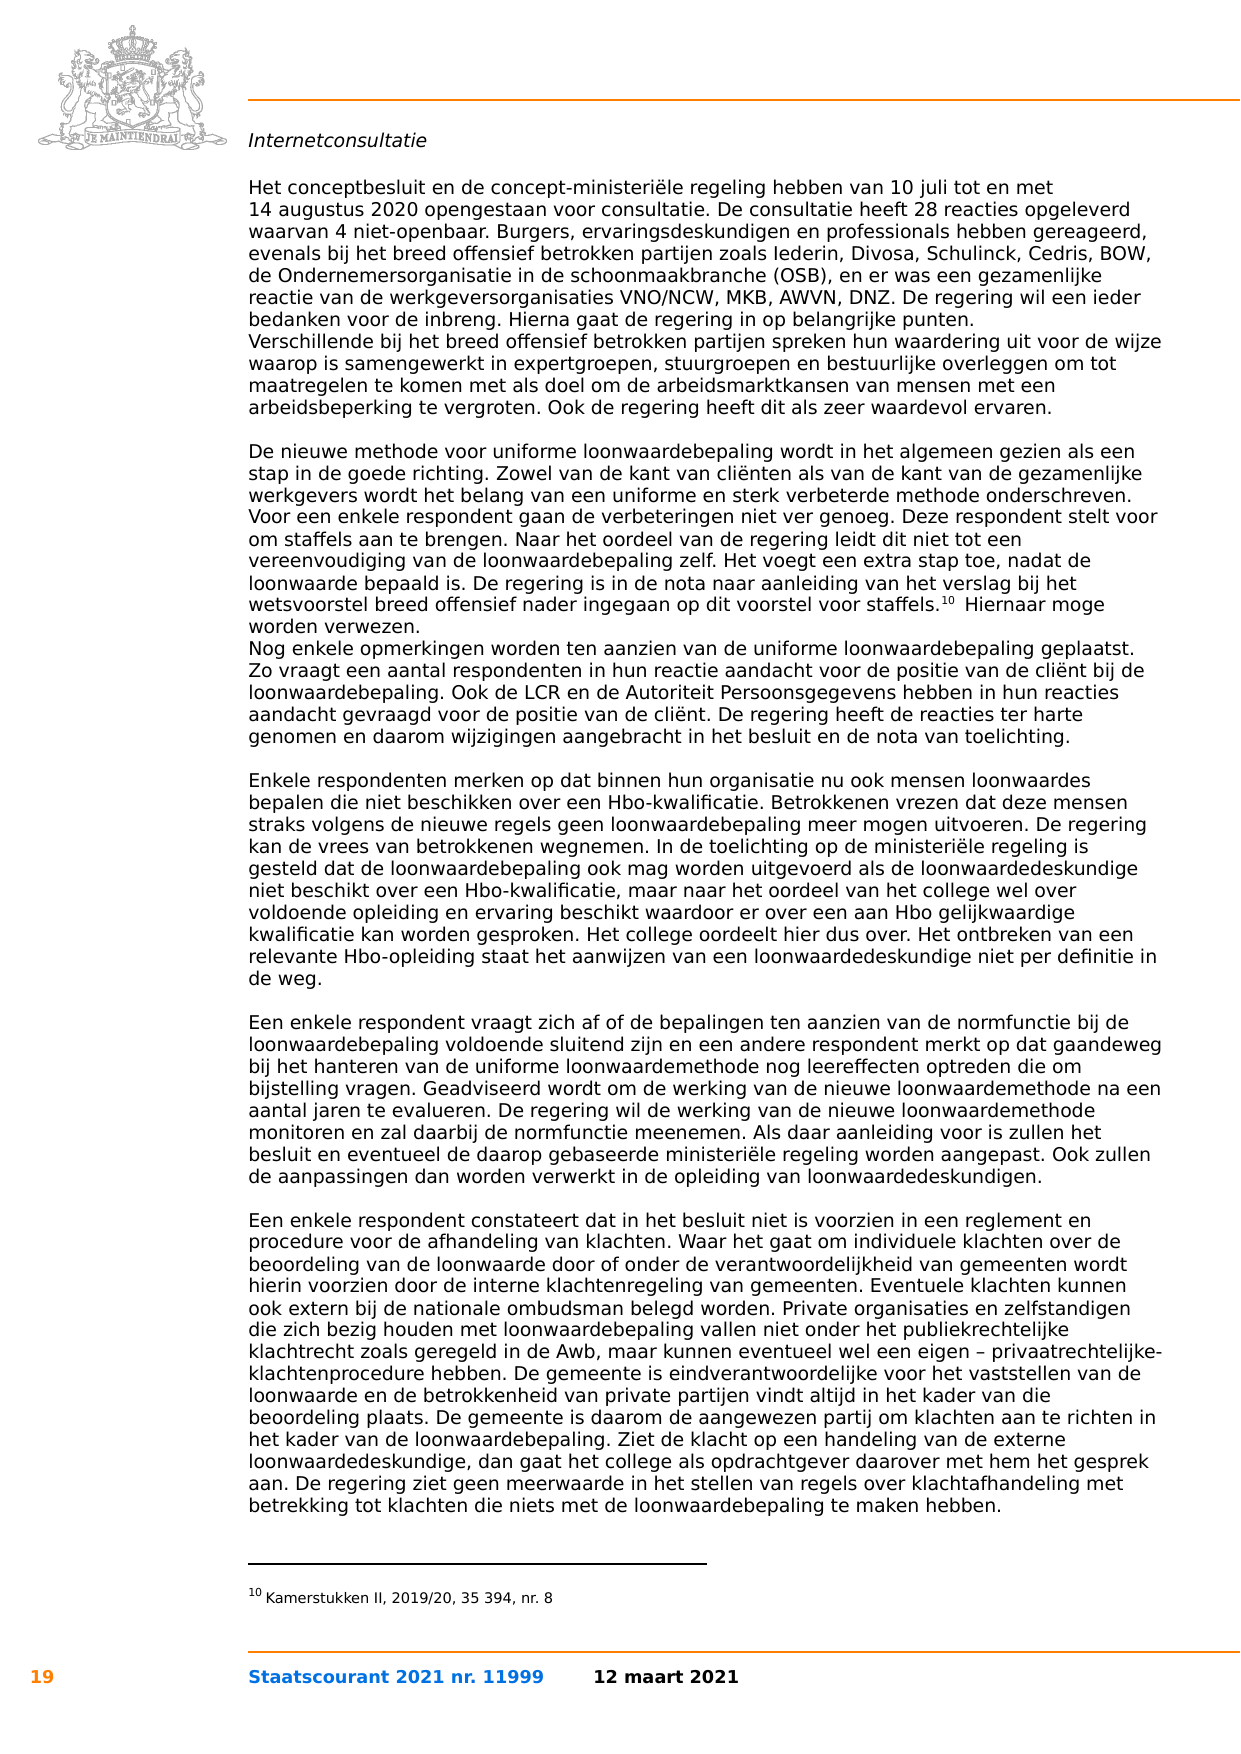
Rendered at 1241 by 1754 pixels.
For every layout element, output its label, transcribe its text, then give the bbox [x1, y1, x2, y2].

text Een enkele respondent constateert dat in het besluit niet is voorzien in een reglement en procedure voor de afhandeling van klachten. Waar het gaat om individuele klachten over de beoordeling van de loonwaarde door of onder de verantwoordelijkheid van gemeenten wordt hierin voorzien door de interne klachtenregeling van gemeenten. Eventuele klachten kunnen ook extern bij de nationale ombudsman belegd worden. Private organisaties en zelfstandigen die zich bezig houden met loonwaardebepaling vallen niet onder het publiekrechtelijke klachtrecht zoals geregeld in de Awb, maar kunnen eventueel wel een eigen – privaatrechtelijke- klachtenprocedure hebben. De gemeente is eindverantwoordelijke voor het vaststellen van de loonwaarde en de betrokkenheid van private partijen vindt altijd in het kader van die beoordeling plaats. De gemeente is daarom de aangewezen partij om klachten aan te richten in het kader van de loonwaardebepaling. Ziet de klacht op een handeling van de externe loonwaardedeskundige, dan gaat het college als opdrachtgever daarover met hem het gesprek aan. De regering ziet geen meerwaarde in het stellen van regels over klachtafhandeling met betrekking tot klachten die niets met de loonwaardebepaling te maken hebben. [248, 1209, 1163, 1517]
picture [38, 25, 227, 150]
text Kamerstukken II, 2019/20, 35 394, nr. 8 [248, 1586, 1163, 1608]
text Nog enkele opmerkingen worden ten aanzien van de uniforme loonwaardebepaling geplaatst. Zo vraagt een aantal respondenten in hun reactie aandacht voor de positie van de cliënt bij de loonwaardebepaling. Ook de LCR en de Autoriteit Persoonsgegevens hebben in hun reacties aandacht gevraagd voor de positie van de cliënt. De regering heeft de reacties ter harte genomen en daarom wijzigingen aangebracht in het besluit en de nota van toelichting. [248, 638, 1163, 748]
text Verschillende bij het breed offensief betrokken partijen spreken hun waardering uit voor de wijze waarop is samengewerkt in expertgroepen, stuurgroepen en bestuurlijke overleggen om tot maatregelen te komen met als doel om de arbeidsmarktkansen van mensen met een arbeidsbeperking te vergroten. Ook de regering heeft dit als zeer waardevol ervaren. [248, 331, 1163, 419]
text Een enkele respondent vraagt zich af of de bepalingen ten aanzien van de normfunctie bij de loonwaardebepaling voldoende sluitend zijn en een andere respondent merkt op dat gaandeweg bij het hanteren van de uniforme loonwaardemethode nog leereffecten optreden die om bijstelling vragen. Geadviseerd wordt om de werking van de nieuwe loonwaardemethode na een aantal jaren te evalueren. De regering wil de werking van de nieuwe loonwaardemethode monitoren en zal daarbij de normfunctie meenemen. Als daar aanleiding voor is zullen het besluit en eventueel de daarop gebaseerde ministeriële regeling worden aangepast. Ook zullen de aanpassingen dan worden verwerkt in de opleiding van loonwaardedeskundigen. [248, 1012, 1163, 1188]
subtitle Internetconsultatie [248, 130, 1163, 152]
text Enkele respondenten merken op dat binnen hun organisatie nu ook mensen loonwaardes bepalen die niet beschikken over een Hbo-kwalificatie. Betrokkenen vrezen dat deze mensen straks volgens de nieuwe regels geen loonwaardebepaling meer mogen uitvoeren. De regering kan de vrees van betrokkenen wegnemen. In de toelichting op de ministeriële regeling is gesteld dat de loonwaardebepaling ook mag worden uitgevoerd als de loonwaardedeskundige niet beschikt over een Hbo-kwalificatie, maar naar het oordeel van het college wel over voldoende opleiding en ervaring beschikt waardoor er over een aan Hbo gelijkwaardige kwalificatie kan worden gesproken. Het college oordeelt hier dus over. Het ontbreken van een relevante Hbo-opleiding staat het aanwijzen van een loonwaardedeskundige niet per definitie in de weg. [248, 770, 1163, 990]
text De nieuwe methode voor uniforme loonwaardebepaling wordt in het algemeen gezien als een stap in de goede richting. Zowel van de kant van cliënten als van de kant van de gezamenlijke werkgevers wordt het belang van een uniforme en sterk verbeterde methode onderschreven. Voor een enkele respondent gaan de verbeteringen niet ver genoeg. Deze respondent stelt voor om staffels aan te brengen. Naar het oordeel van de regering leidt dit niet tot een vereenvoudiging van de loonwaardebepaling zelf. Het voegt een extra stap toe, nadat de loonwaarde bepaald is. De regering is in de nota naar aanleiding van het verslag bij het wetsvoorstel breed offensief nader ingegaan op dit voorstel voor staffels. Hiernaar moge worden verwezen. [248, 441, 1163, 638]
text Het conceptbesluit en de concept-ministeriële regeling hebben van 10 juli tot en met 14 augustus 2020 opengestaan voor consultatie. De consultatie heeft 28 reacties opgeleverd waarvan 4 niet-openbaar. Burgers, ervaringsdeskundigen en professionals hebben gereageerd, evenals bij het breed offensief betrokken partijen zoals Iederin, Divosa, Schulinck, Cedris, BOW, de Ondernemersorganisatie in de schoonmaakbranche (OSB), en er was een gezamenlijke reactie van de werkgeversorganisaties VNO/NCW, MKB, AWVN, DNZ. De regering wil een ieder bedanken voor de inbreng. Hierna gaat de regering in op belangrijke punten. [248, 177, 1163, 331]
